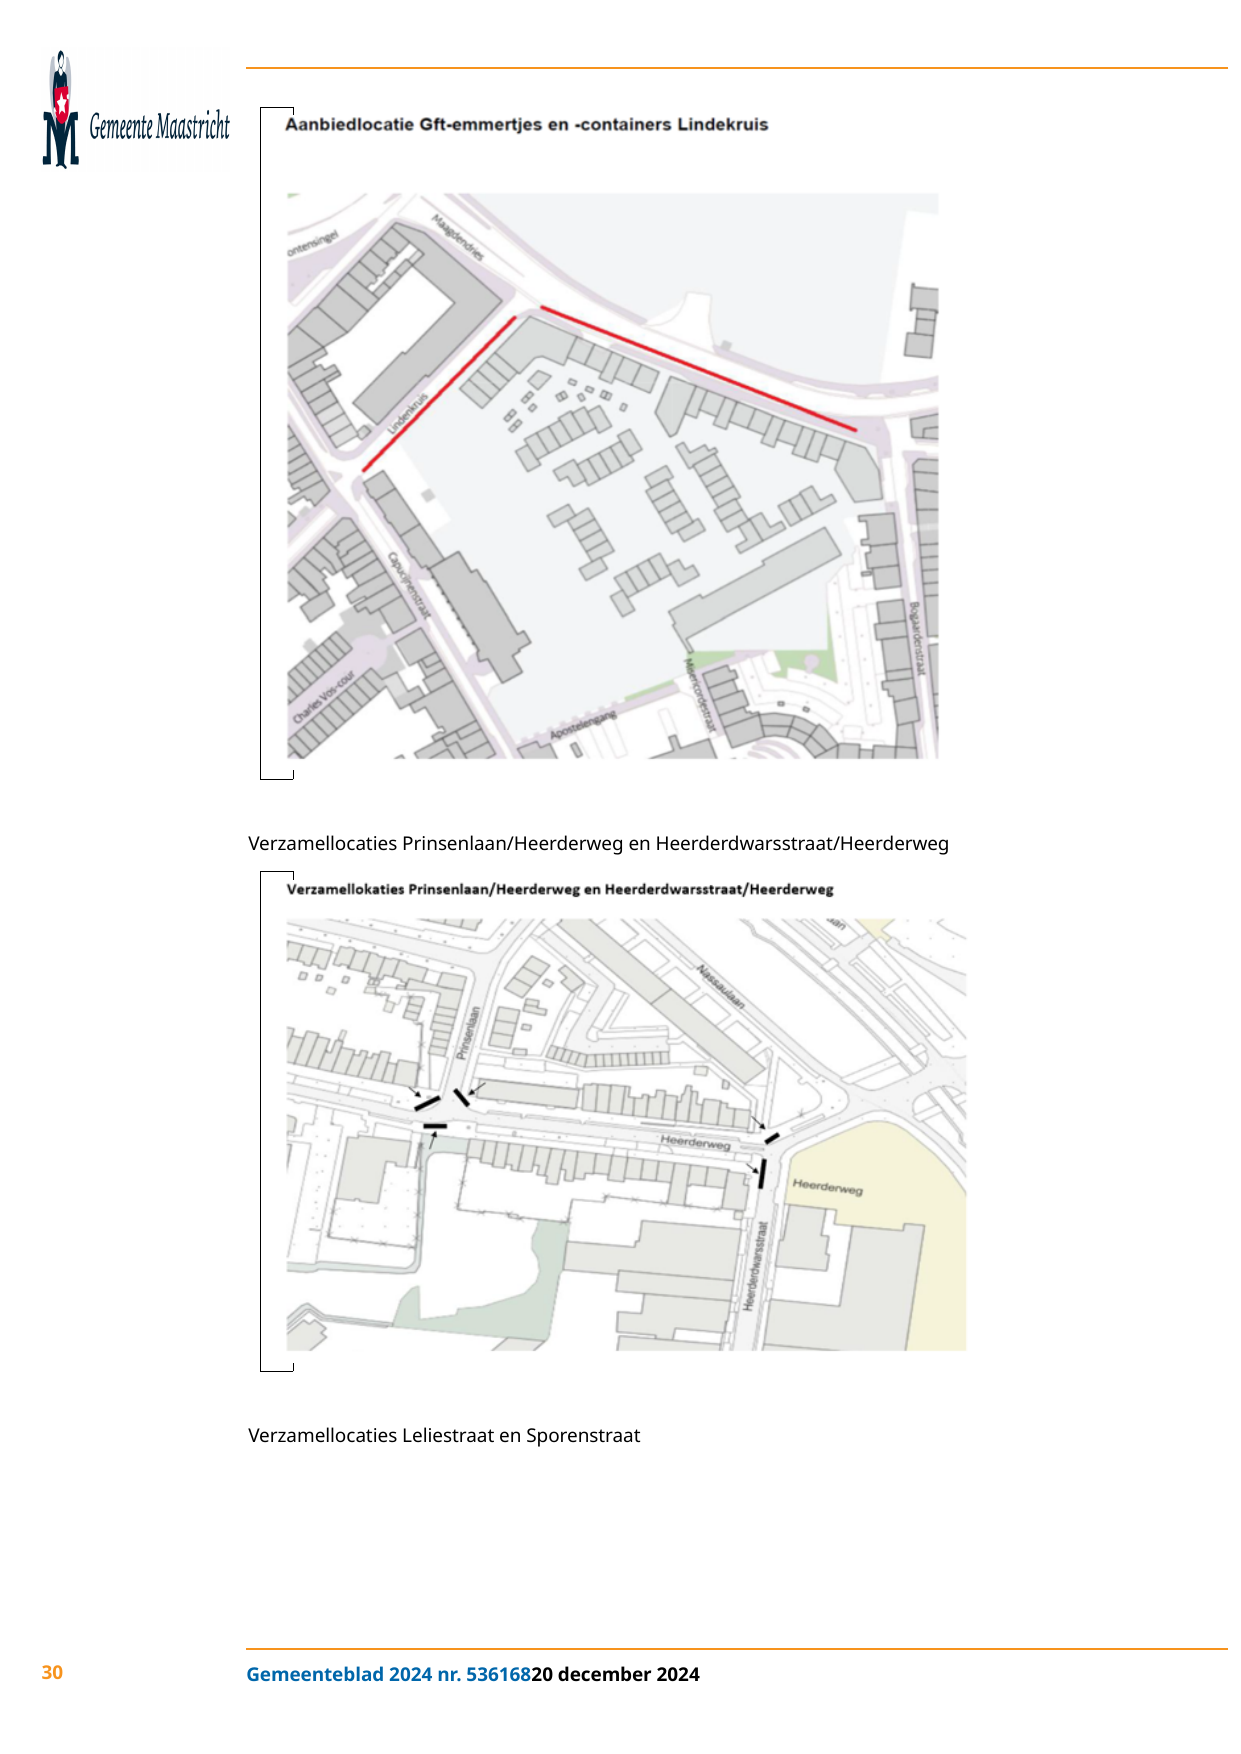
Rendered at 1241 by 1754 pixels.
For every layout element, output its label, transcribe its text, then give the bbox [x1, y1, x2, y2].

text Verzamellocaties Prinsenlaan/Heerderweg en Heerderdwarsstraat/Heerderweg [248, 830, 1152, 856]
picture [268, 115, 978, 770]
text Verzamellocaties Leliestraat en Sporenstraat [248, 1422, 1152, 1448]
picture [268, 880, 978, 1363]
picture [41, 47, 231, 172]
